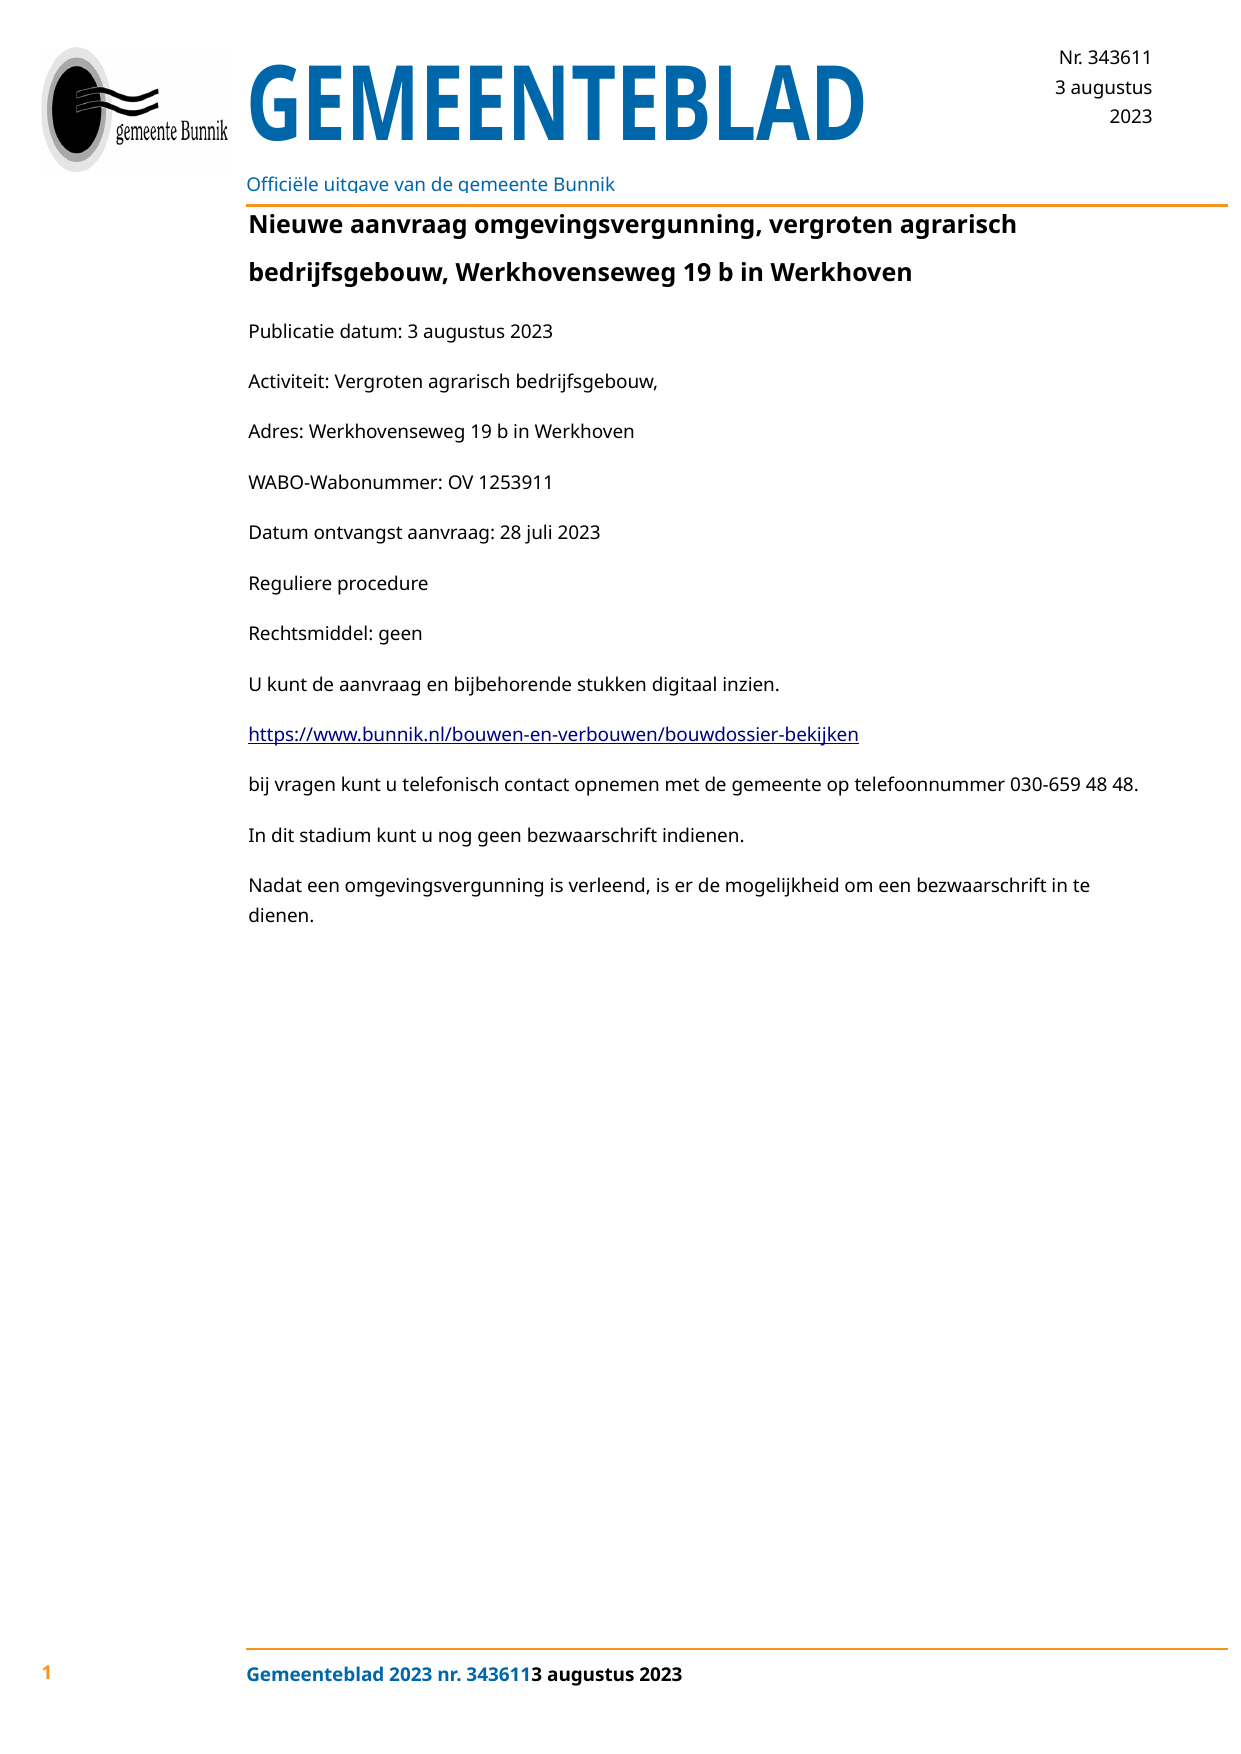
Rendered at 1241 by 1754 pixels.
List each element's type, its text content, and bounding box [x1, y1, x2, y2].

text Nieuwe aanvraag omgevingsvergunning, vergroten agrarisch bedrijfsgebouw, Werkhovenseweg 19 b in Werkhoven [248, 207, 1152, 288]
text Rechtsmiddel: geen [248, 620, 1152, 646]
text WABO-Wabonummer: OV 1253911 [248, 469, 1152, 495]
text Reguliere procedure [248, 570, 1152, 596]
text Adres: Werkhovenseweg 19 b in Werkhoven [248, 419, 1152, 444]
text Activiteit: Vergroten agrarisch bedrijfsgebouw, [248, 368, 1152, 394]
picture [41, 47, 231, 172]
text bij vragen kunt u telefonisch contact opnemen met de gemeente op telefoonnummer 030-659 48 48. [248, 772, 1152, 797]
text In dit stadium kunt u nog geen bezwaarschrift indienen. [248, 822, 1152, 848]
text https://www.bunnik.nl/bouwen-en-verbouwen/bouwdossier-bekijken [248, 721, 1152, 747]
text Publicatie datum: 3 augustus 2023 [248, 318, 1152, 344]
text Datum ontvangst aanvraag: 28 juli 2023 [248, 519, 1152, 545]
text U kunt de aanvraag en bijbehorende stukken digitaal inzien. [248, 671, 1152, 697]
text Nadat een omgevingsvergunning is verleend, is er de mogelijkheid om een bezwaarschrift in te dienen. [248, 872, 1152, 928]
